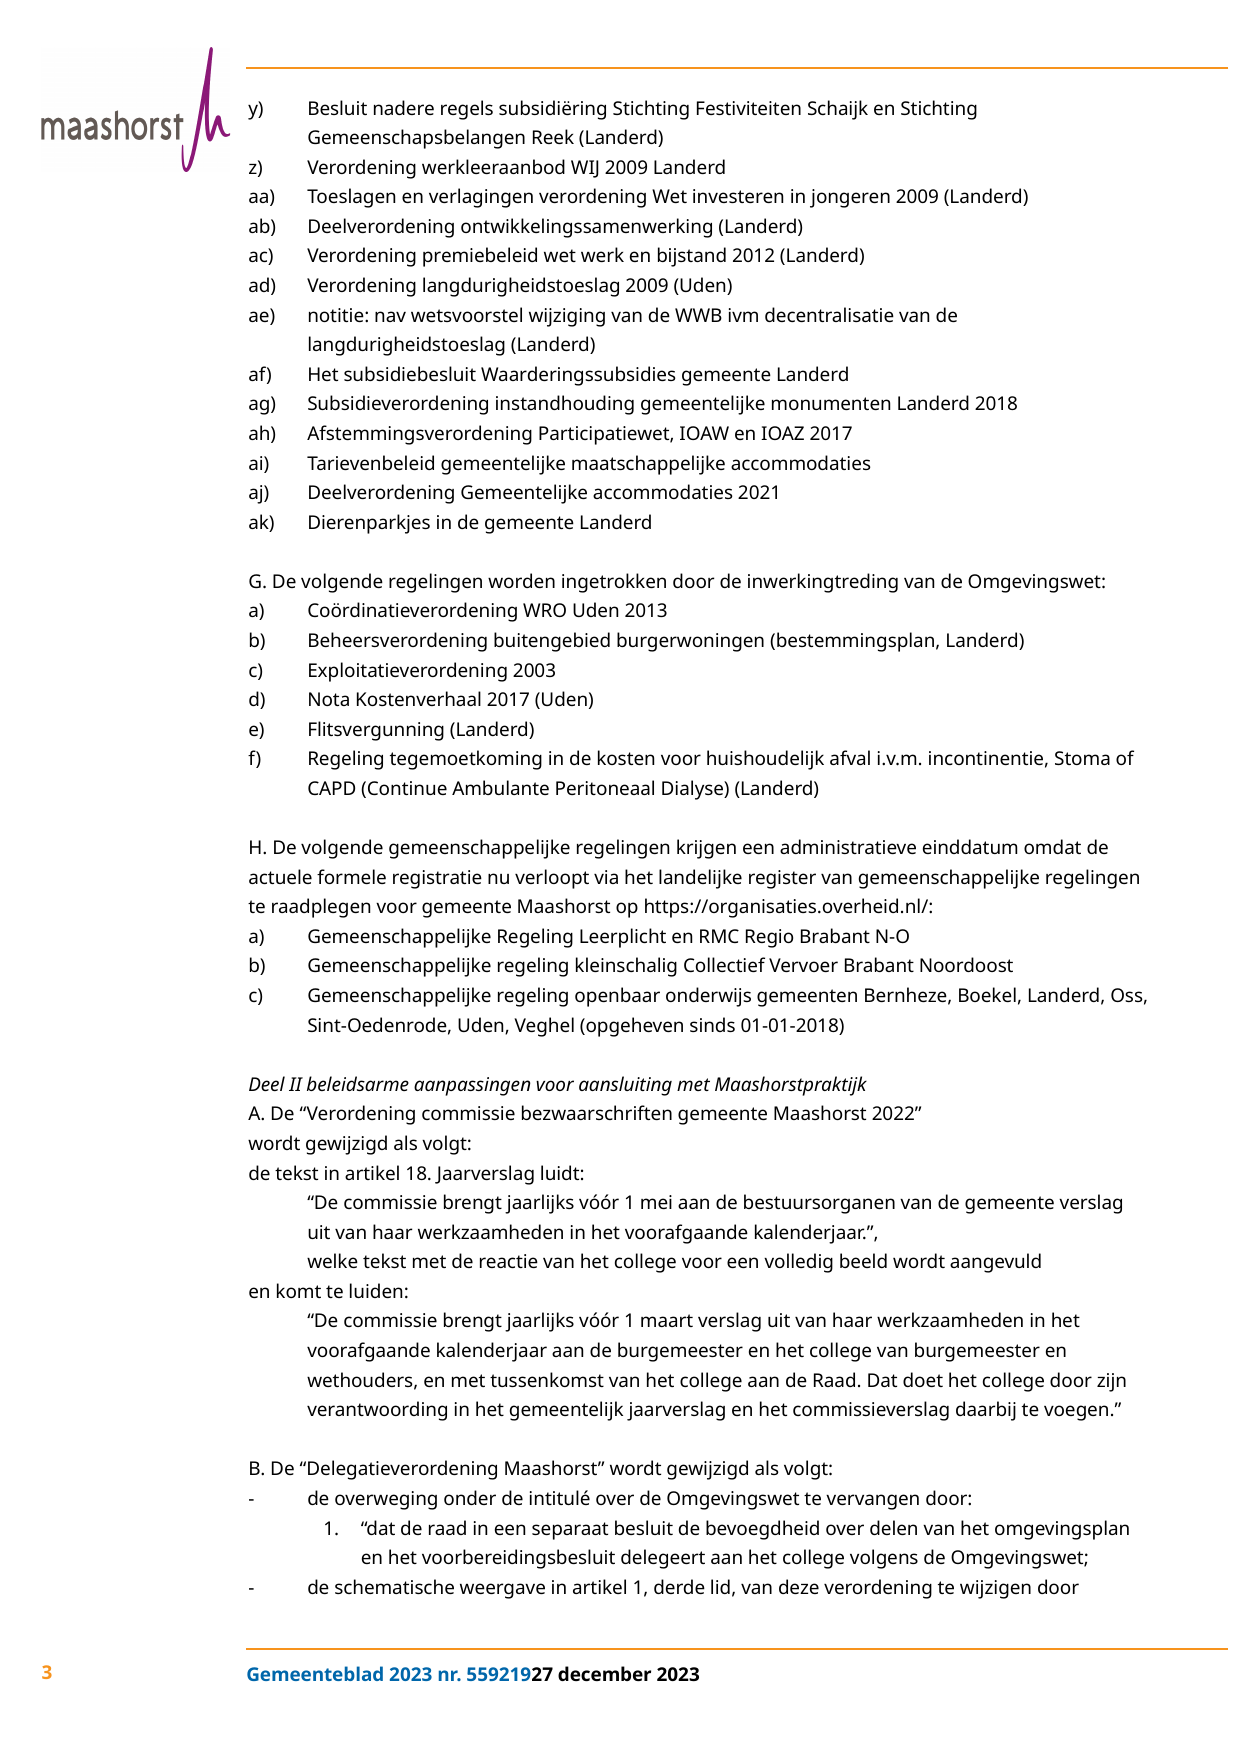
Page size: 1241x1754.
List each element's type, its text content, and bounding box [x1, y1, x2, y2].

list Toeslagen en verlagingen verordening Wet investeren in jongeren 2009 (Landerd) [248, 183, 1152, 209]
list Gemeenschappelijke regeling openbaar onderwijs gemeenten Bernheze, Boekel, Landerd, Oss, Sint-Oedenrode, Uden, Veghel (opgeheven sinds 01-01-2018) [248, 982, 1152, 1038]
text H. De volgende gemeenschappelijke regelingen krijgen een administratieve einddatum omdat de actuele formele registratie nu verloopt via het landelijke register van gemeenschappelijke regelingen te raadplegen voor gemeente Maashorst op https://organisaties.overheid.nl/: [248, 834, 1152, 919]
list Dierenparkjes in de gemeente Landerd [248, 509, 1152, 535]
list Beheersverordening buitengebied burgerwoningen (bestemmingsplan, Landerd) [248, 627, 1152, 653]
list Deelverordening ontwikkelingssamenwerking (Landerd) [248, 213, 1152, 239]
list de schematische weergave in artikel 1, derde lid, van deze verordening te wijzigen door [248, 1574, 1152, 1600]
list Exploitatieverordening 2003 [248, 657, 1152, 683]
text Deel II beleidsarme aanpassingen voor aansluiting met Maashorstpraktijk [248, 1071, 1152, 1097]
text en komt te luiden: [248, 1278, 1152, 1304]
text wordt gewijzigd als volgt: [248, 1130, 1152, 1156]
list “dat de raad in een separaat besluit de bevoegdheid over delen van het omgevingsplan en het voorbereidingsbesluit delegeert aan het college volgens de Omgevingswet; [323, 1515, 1152, 1570]
list Afstemmingsverordening Participatiewet, IOAW en IOAZ 2017 [248, 420, 1152, 446]
list Nota Kostenverhaal 2017 (Uden) [248, 686, 1152, 712]
list notitie: nav wetsvoorstel wijziging van de WWB ivm decentralisatie van de langdurigheidstoeslag (Landerd) [248, 302, 1152, 357]
list Het subsidiebesluit Waarderingssubsidies gemeente Landerd [248, 361, 1152, 387]
text de tekst in artikel 18. Jaarverslag luidt: [248, 1160, 1152, 1186]
picture [41, 47, 231, 172]
list Tarievenbeleid gemeentelijke maatschappelijke accommodaties [248, 450, 1152, 476]
list Gemeenschappelijke Regeling Leerplicht en RMC Regio Brabant N-O [248, 923, 1152, 949]
list Flitsvergunning (Landerd) [248, 716, 1152, 742]
list Verordening werkleeraanbod WIJ 2009 Landerd [248, 154, 1152, 180]
list Coördinatieverordening WRO Uden 2013 [248, 598, 1152, 623]
list Besluit nadere regels subsidiëring Stichting Festiviteiten Schaijk en Stichting Gemeenschapsbelangen Reek (Landerd) [248, 95, 1152, 150]
list de overweging onder de intitulé over de Omgevingswet te vervangen door: [248, 1485, 1152, 1511]
list welke tekst met de reactie van het college voor een volledig beeld wordt aangevuld [248, 1248, 1152, 1274]
list Subsidieverordening instandhouding gemeentelijke monumenten Landerd 2018 [248, 391, 1152, 416]
list Deelverordening Gemeentelijke accommodaties 2021 [248, 479, 1152, 505]
text A. De “Verordening commissie bezwaarschriften gemeente Maashorst 2022” [248, 1101, 1152, 1126]
list Verordening premiebeleid wet werk en bijstand 2012 (Landerd) [248, 243, 1152, 268]
list Regeling tegemoetkoming in de kosten voor huishoudelijk afval i.v.m. incontinentie, Stoma of CAPD (Continue Ambulante Peritoneaal Dialyse) (Landerd) [248, 746, 1152, 801]
list Gemeenschappelijke regeling kleinschalig Collectief Vervoer Brabant Noordoost [248, 953, 1152, 978]
text B. De “Delegatieverordening Maashorst” wordt gewijzigd als volgt: [248, 1456, 1152, 1481]
list Verordening langdurigheidstoeslag 2009 (Uden) [248, 272, 1152, 298]
text G. De volgende regelingen worden ingetrokken door de inwerkingtreding van de Omgevingswet: [248, 568, 1152, 594]
list “De commissie brengt jaarlijks vóór 1 maart verslag uit van haar werkzaamheden in het voorafgaande kalenderjaar aan de burgemeester en het college van burgemeester en wethouders, en met tussenkomst van het college aan de Raad. Dat doet het college door zijn verantwoording in het gemeentelijk jaarverslag en het commissieverslag daarbij te voegen.” [248, 1308, 1152, 1422]
list “De commissie brengt jaarlijks vóór 1 mei aan de bestuursorganen van de gemeente verslag uit van haar werkzaamheden in het voorafgaande kalenderjaar.”, [248, 1189, 1152, 1245]
